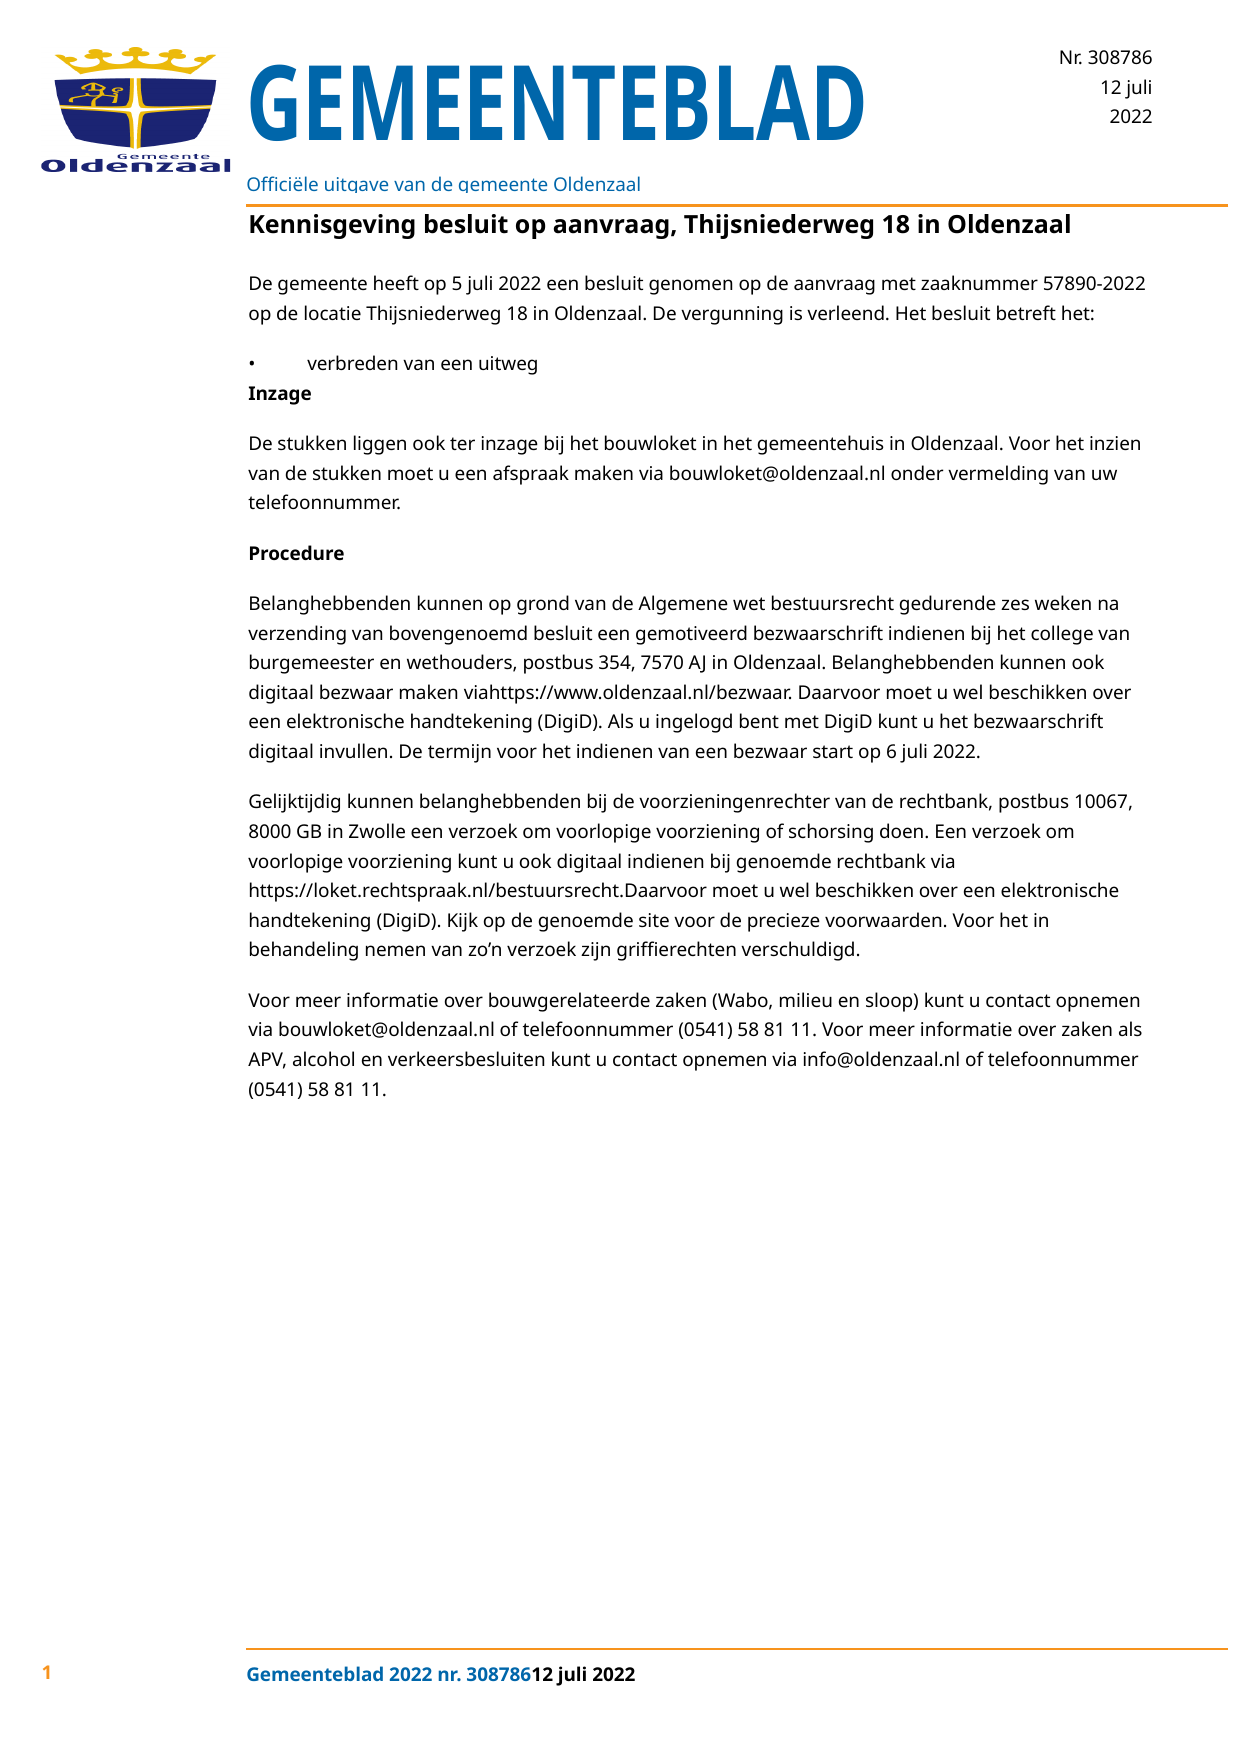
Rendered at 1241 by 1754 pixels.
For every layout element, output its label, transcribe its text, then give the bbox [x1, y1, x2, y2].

text Procedure [248, 540, 1152, 566]
list verbreden van een uitweg [248, 350, 1152, 376]
text De stukken liggen ook ter inzage bij het bouwloket in het gemeentehuis in Oldenzaal. Voor het inzien van de stukken moet u een afspraak maken via bouwloket@oldenzaal.nl onder vermelding van uw telefoonnummer. [248, 430, 1152, 515]
text De gemeente heeft op 5 juli 2022 een besluit genomen op de aanvraag met zaaknummer 57890-2022 op de locatie Thijsniederweg 18 in Oldenzaal. De vergunning is verleend. Het besluit betreft het: [248, 270, 1152, 326]
text Belanghebbenden kunnen op grond van de Algemene wet bestuursrecht gedurende zes weken na verzending van bovengenoemd besluit een gemotiveerd bezwaarschrift indienen bij het college van burgemeester en wethouders, postbus 354, 7570 AJ in Oldenzaal. Belanghebbenden kunnen ook digitaal bezwaar maken viahttps://www.oldenzaal.nl/bezwaar. Daarvoor moet u wel beschikken over een elektronische handtekening (DigiD). Als u ingelogd bent met DigiD kunt u het bezwaarschrift digitaal invullen. De termijn voor het indienen van een bezwaar start op 6 juli 2022. [248, 590, 1152, 764]
text Voor meer informatie over bouwgerelateerde zaken (Wabo, milieu en sloop) kunt u contact opnemen via bouwloket@oldenzaal.nl of telefoonnummer (0541) 58 81 11. Voor meer informatie over zaken als APV, alcohol en verkeersbesluiten kunt u contact opnemen via info@oldenzaal.nl of telefoonnummer (0541) 58 81 11. [248, 987, 1152, 1101]
text Gelijktijdig kunnen belanghebbenden bij de voorzieningenrechter van de rechtbank, postbus 10067, 8000 GB in Zwolle een verzoek om voorlopige voorziening of schorsing doen. Een verzoek om voorlopige voorziening kunt u ook digitaal indienen bij genoemde rechtbank via https://loket.rechtspraak.nl/bestuursrecht.Daarvoor moet u wel beschikken over een elektronische handtekening (DigiD). Kijk op de genoemde site voor de precieze voorwaarden. Voor het in behandeling nemen van zo’n verzoek zijn griffierechten verschuldigd. [248, 789, 1152, 962]
picture [41, 47, 231, 172]
text Kennisgeving besluit op aanvraag, Thijsniederweg 18 in Oldenzaal [248, 207, 1152, 241]
text Inzage [248, 380, 1152, 406]
